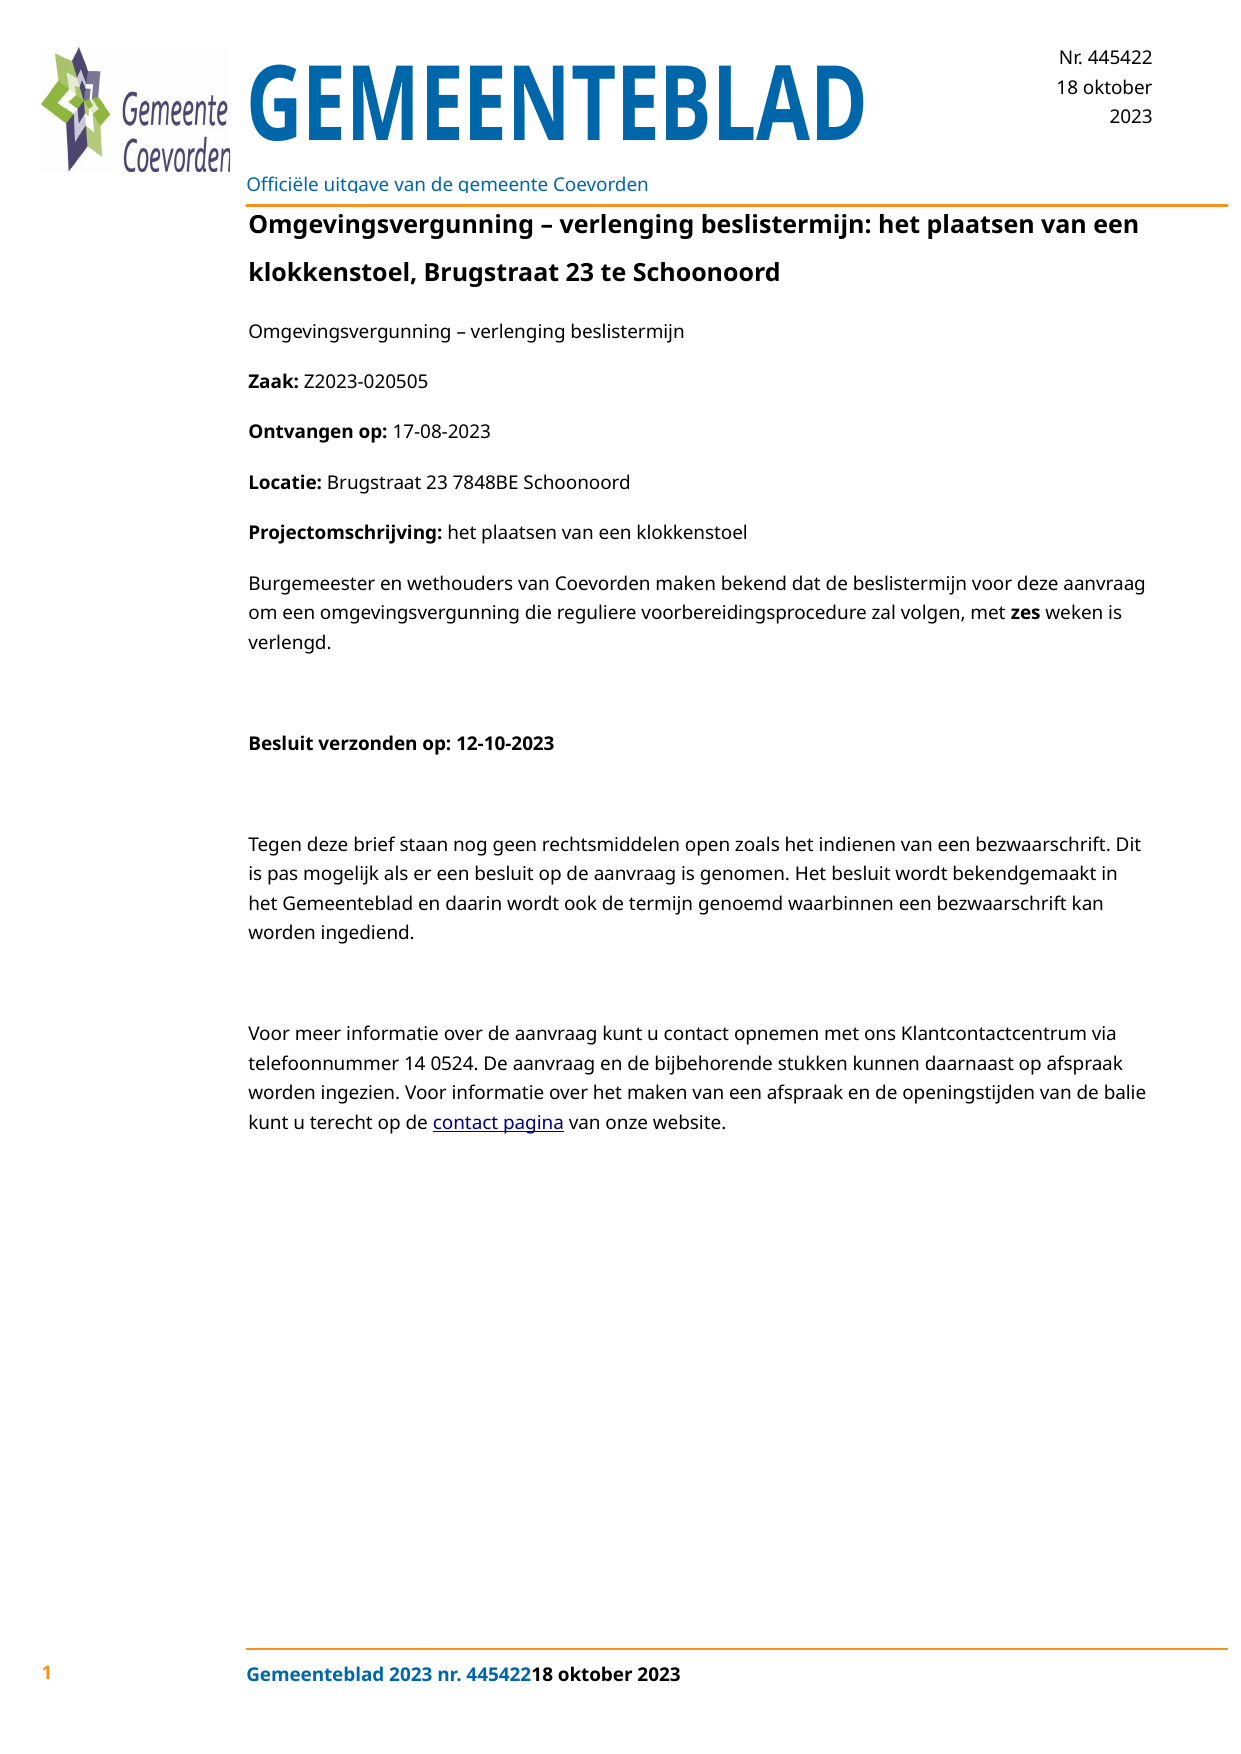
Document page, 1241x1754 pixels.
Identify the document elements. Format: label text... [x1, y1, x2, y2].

text Voor meer informatie over de aanvraag kunt u contact opnemen met ons Klantcontactcentrum via telefoonnummer 14 0524. De aanvraag en de bijbehorende stukken kunnen daarnaast op afspraak worden ingezien. Voor informatie over het maken van een afspraak en de openingstijden van de balie kunt u terecht op de contact pagina van onze website. [248, 1020, 1152, 1135]
text Zaak: Z2023-020505 [248, 368, 1152, 394]
picture [41, 47, 231, 172]
text Locatie: Brugstraat 23 7848BE Schoonoord [248, 469, 1152, 495]
text Omgevingsvergunning – verlenging beslistermijn [248, 318, 1152, 344]
text Burgemeester en wethouders van Coevorden maken bekend dat de beslistermijn voor deze aanvraag om een omgevingsvergunning die reguliere voorbereidingsprocedure zal volgen, met zes weken is verlengd. [248, 570, 1152, 655]
text Ontvangen op: 17-08-2023 [248, 419, 1152, 444]
text Besluit verzonden op: 12-10-2023 [248, 730, 1152, 756]
text Tegen deze brief staan nog geen rechtsmiddelen open zoals het indienen van een bezwaarschrift. Dit is pas mogelijk als er een besluit op de aanvraag is genomen. Het besluit wordt bekendgemaakt in het Gemeenteblad en daarin wordt ook de termijn genoemd waarbinnen een bezwaarschrift kan worden ingediend. [248, 831, 1152, 945]
text Omgevingsvergunning – verlenging beslistermijn: het plaatsen van een klokkenstoel, Brugstraat 23 te Schoonoord [248, 207, 1152, 288]
text Projectomschrijving: het plaatsen van een klokkenstoel [248, 519, 1152, 545]
